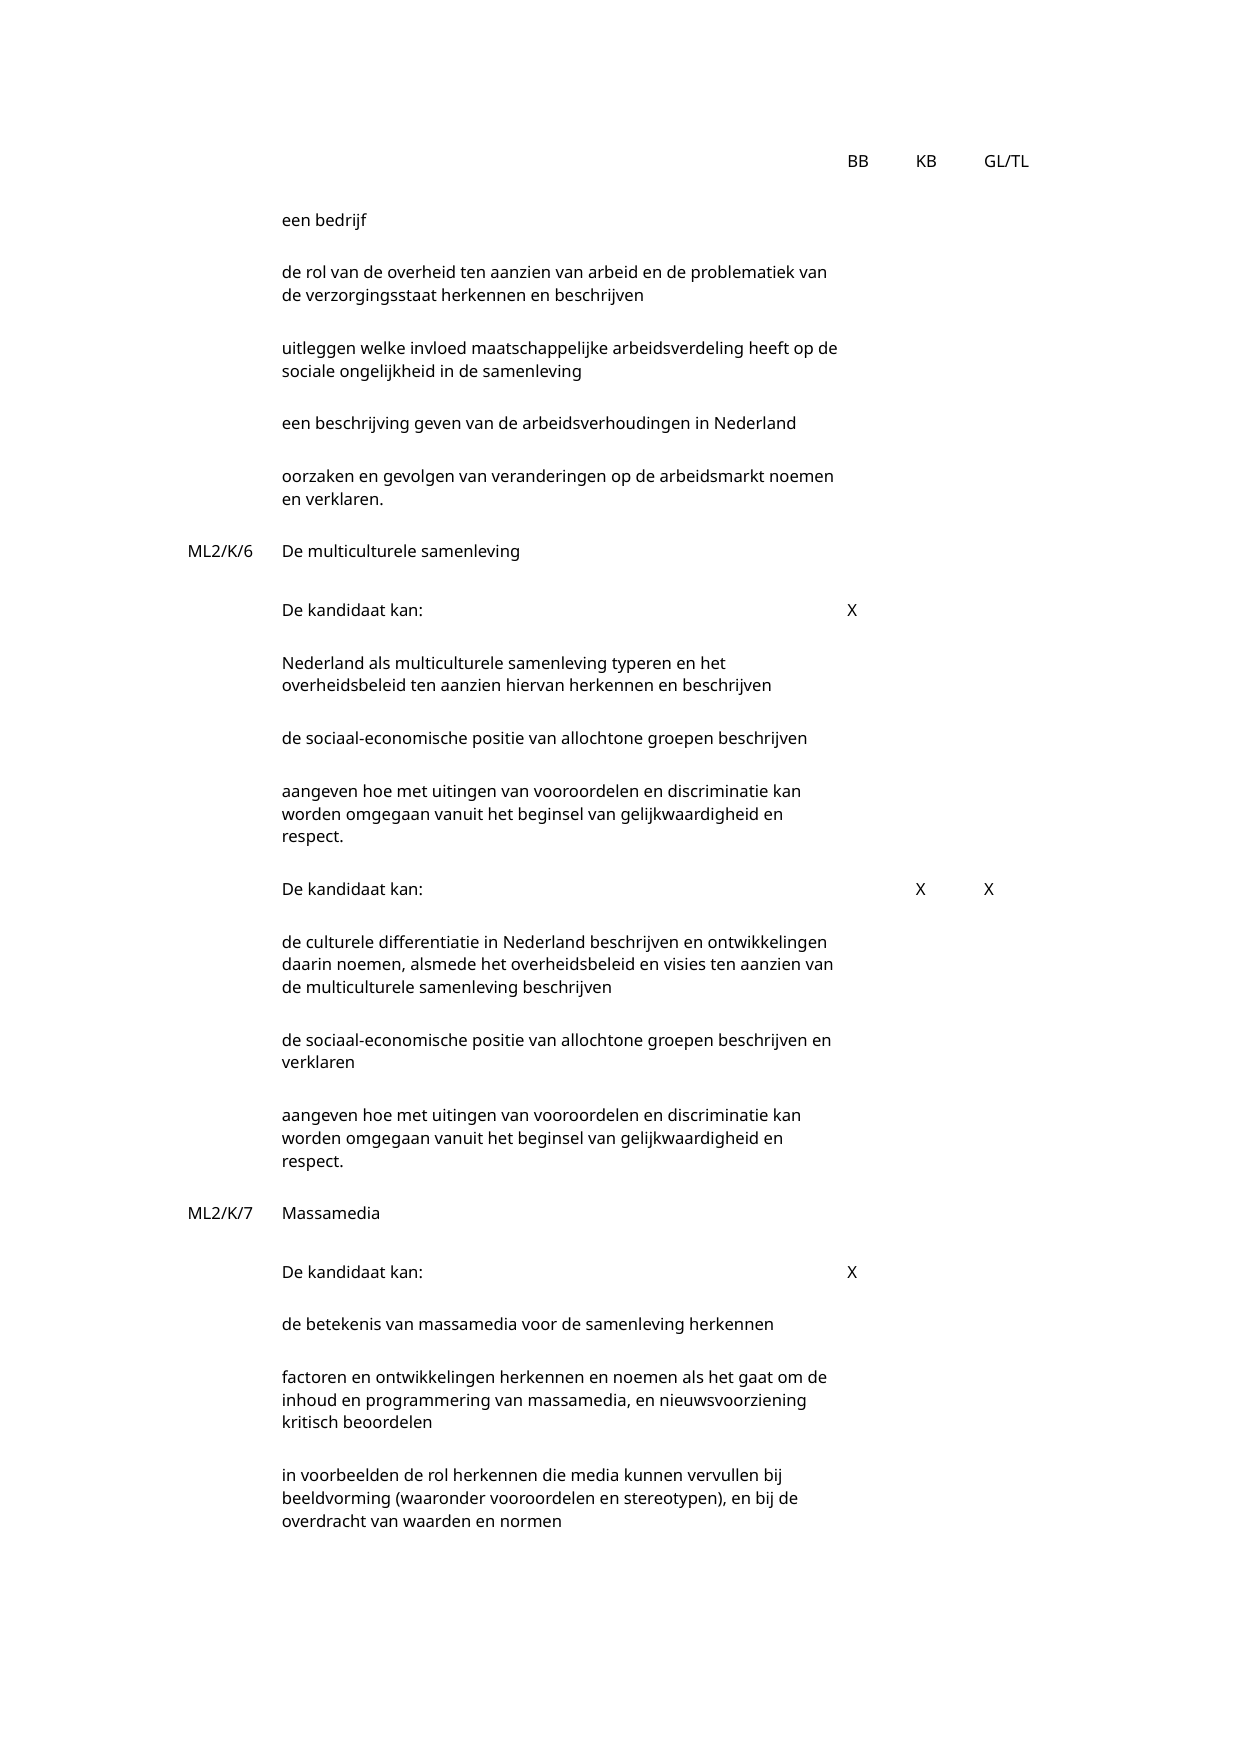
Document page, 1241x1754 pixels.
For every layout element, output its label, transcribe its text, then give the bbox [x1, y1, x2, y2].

table_cell De kandidaat kan: Nederland als multiculturele samenleving typeren en het overheidsbeleid ten aanzien hiervan herkennen en beschrijven de sociaal-economische positie van allochtone groepen beschrijven aangeven hoe met uitingen van vooroordelen en discriminatie kan worden omgegaan vanuit het beginsel van gelijkwaardigheid en respect. [282, 599, 847, 877]
table_cell Massamedia [282, 1202, 847, 1260]
table_cell [984, 599, 1053, 877]
table_header [188, 150, 282, 208]
table_cell De kandidaat kan: de betekenis van massamedia voor de samenleving herkennen factoren en ontwikkelingen herkennen en noemen als het gaat om de inhoud en programmering van massamedia, en nieuwsvoorziening kritisch beoordelen in voorbeelden de rol herkennen die media kunnen vervullen bij beeldvorming (waaronder vooroordelen en stereotypen), en bij de overdracht van waarden en normen [282, 1260, 847, 1562]
table_header KB [916, 150, 984, 208]
table_cell X [847, 1260, 916, 1562]
table_cell De kandidaat kan: de culturele differentiatie in Nederland beschrijven en ontwikkelingen daarin noemen, alsmede het overheidsbeleid en visies ten aanzien van de multiculturele samenleving beschrijven de sociaal-economische positie van allochtone groepen beschrijven en verklaren aangeven hoe met uitingen van vooroordelen en discriminatie kan worden omgegaan vanuit het beginsel van gelijkwaardigheid en respect. [282, 878, 847, 1202]
table_cell [188, 1260, 282, 1562]
table_cell een bedrijf de rol van de overheid ten aanzien van arbeid en de problematiek van de verzorgingsstaat herkennen en beschrijven uitleggen welke invloed maatschappelijke arbeidsverdeling heeft op de sociale ongelijkheid in de samenleving een beschrijving geven van de arbeidsverhoudingen in Nederland oorzaken en gevolgen van veranderingen op de arbeidsmarkt noemen en verklaren. [282, 209, 847, 540]
table_cell De multiculturele samenleving [282, 540, 847, 598]
table_cell [847, 209, 916, 540]
table_cell [188, 209, 282, 540]
table_header BB [847, 150, 916, 208]
table_header [282, 150, 847, 208]
table_cell X [984, 878, 1053, 1202]
table_cell [984, 1202, 1053, 1260]
table_cell X [916, 878, 984, 1202]
table_cell [188, 878, 282, 1202]
table_cell [916, 1260, 984, 1562]
table_cell [916, 540, 984, 598]
table_cell [188, 599, 282, 877]
table_cell [847, 540, 916, 598]
table_cell [916, 1202, 984, 1260]
table_cell [847, 1202, 916, 1260]
table_cell X [847, 599, 916, 877]
table_header GL/TL [984, 150, 1053, 208]
table_cell [984, 209, 1053, 540]
table_cell ML2/K/6 [188, 540, 282, 598]
table_cell [916, 599, 984, 877]
table_cell ML2/K/7 [188, 1202, 282, 1260]
table_cell [847, 878, 916, 1202]
table_cell [916, 209, 984, 540]
table_cell [984, 540, 1053, 598]
table_cell [984, 1260, 1053, 1562]
